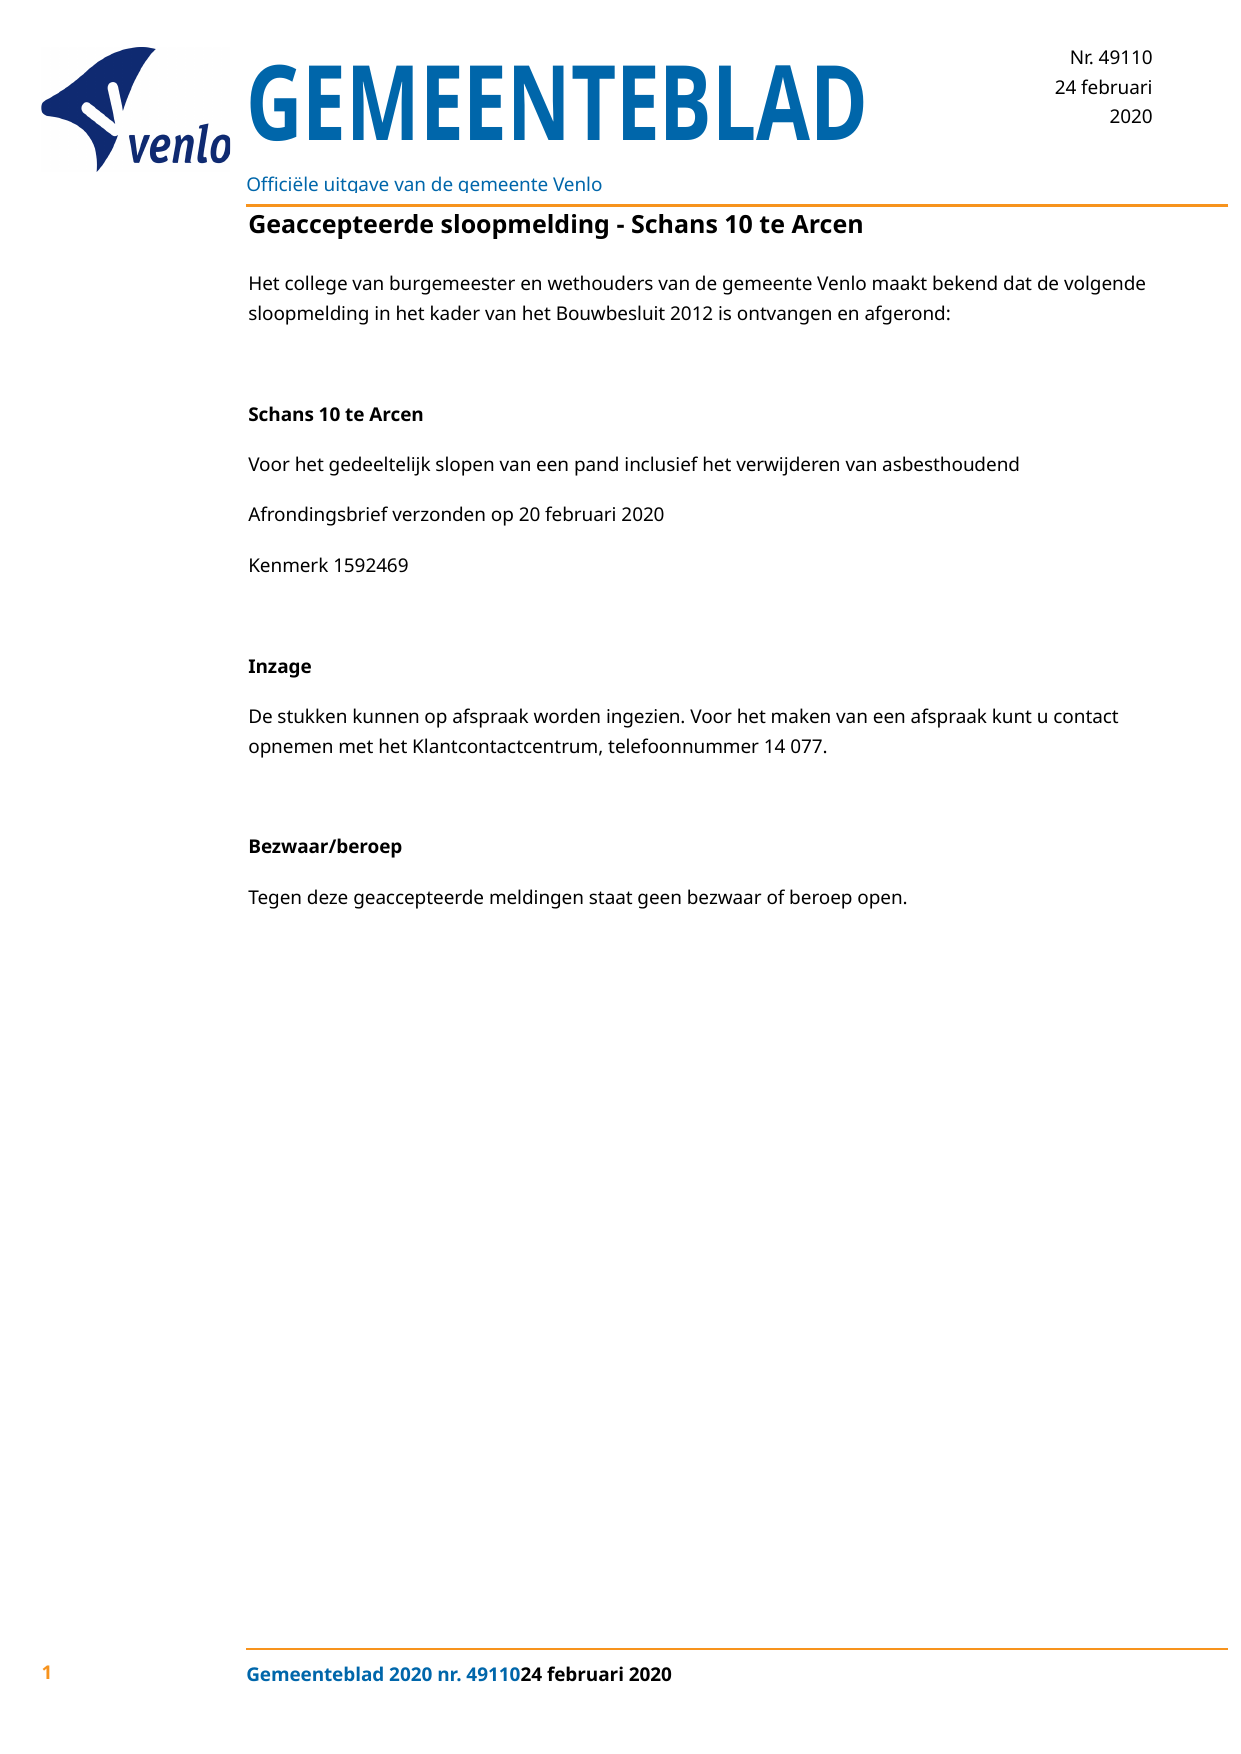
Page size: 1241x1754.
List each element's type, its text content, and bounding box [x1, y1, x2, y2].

text Kenmerk 1592469 [248, 552, 1152, 578]
text Geaccepteerde sloopmelding - Schans 10 te Arcen [248, 207, 1152, 241]
text Bezwaar/beroep [248, 834, 1152, 859]
text Inzage [248, 653, 1152, 678]
picture [41, 47, 231, 172]
text De stukken kunnen op afspraak worden ingezien. Voor het maken van een afspraak kunt u contact opnemen met het Klantcontactcentrum, telefoonnummer 14 077. [248, 703, 1152, 758]
text Tegen deze geaccepteerde meldingen staat geen bezwaar of beroep open. [248, 884, 1152, 910]
text Het college van burgemeester en wethouders van de gemeente Venlo maakt bekend dat de volgende sloopmelding in het kader van het Bouwbesluit 2012 is ontvangen en afgerond: [248, 270, 1152, 326]
text Voor het gedeeltelijk slopen van een pand inclusief het verwijderen van asbesthoudend [248, 451, 1152, 477]
text Schans 10 te Arcen [248, 401, 1152, 426]
text Afrondingsbrief verzonden op 20 februari 2020 [248, 502, 1152, 527]
